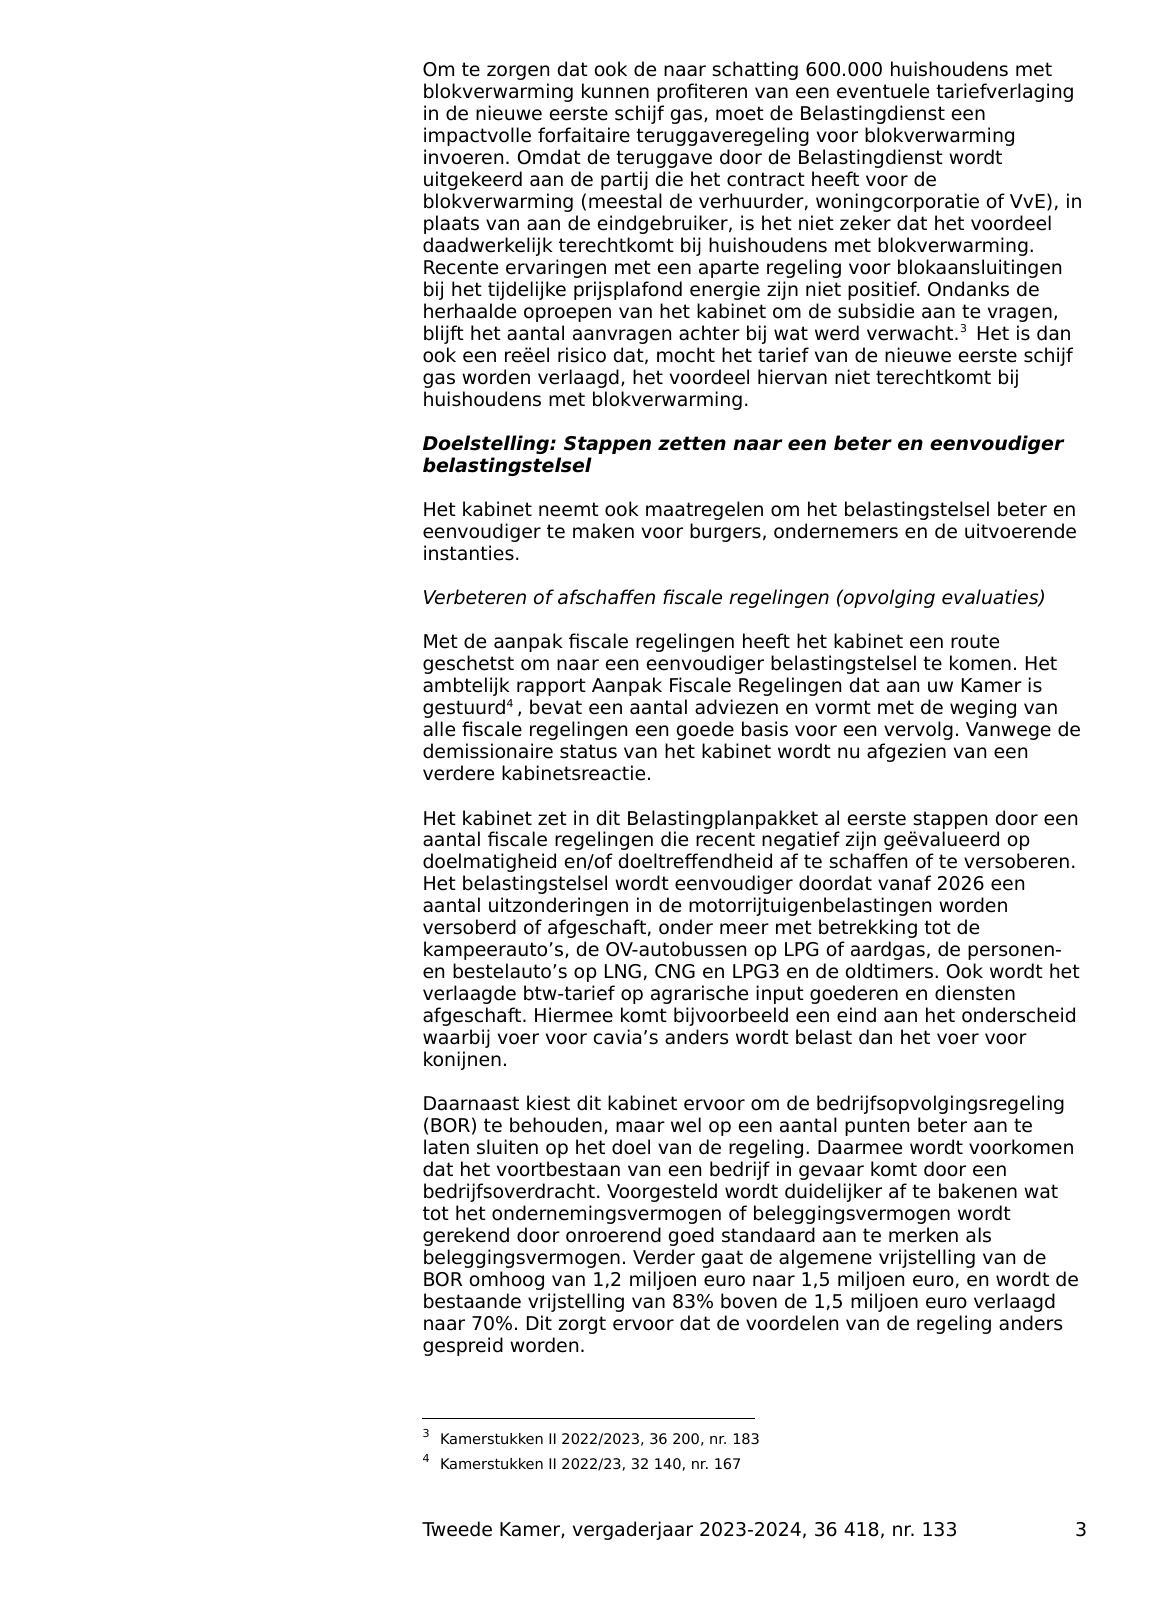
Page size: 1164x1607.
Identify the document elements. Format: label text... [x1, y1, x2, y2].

text Om te zorgen dat ook de naar schatting 600.000 huishoudens met blokverwarming kunnen profiteren van een eventuele tariefverlaging in de nieuwe eerste schijf gas, moet de Belastingdienst een impactvolle forfaitaire teruggaveregeling voor blokverwarming invoeren. Omdat de teruggave door de Belastingdienst wordt uitgekeerd aan de partij die het contract heeft voor de blokverwarming (meestal de verhuurder, woningcorporatie of VvE), in plaats van aan de eindgebruiker, is het niet zeker dat het voordeel daadwerkelijk terechtkomt bij huishoudens met blokverwarming. Recente ervaringen met een aparte regeling voor blokaansluitingen bij het tijdelijke prijsplafond energie zijn niet positief. Ondanks de herhaalde oproepen van het kabinet om de subsidie aan te vragen, blijft het aantal aanvragen achter bij wat werd verwacht. Het is dan ook een reëel risico dat, mocht het tarief van de nieuwe eerste schijf gas worden verlaagd, het voordeel hiervan niet terechtkomt bij huishoudens met blokverwarming. [422, 59, 1087, 411]
text Kamerstukken II 2022/23, 32 140, nr. 167 [422, 1452, 1087, 1474]
text Met de aanpak fiscale regelingen heeft het kabinet een route geschetst om naar een eenvoudiger belastingstelsel te komen. Het ambtelijk rapport Aanpak Fiscale Regelingen dat aan uw Kamer is gestuurd, bevat een aantal adviezen en vormt met de weging van alle fiscale regelingen een goede basis voor een vervolg. Vanwege de demissionaire status van het kabinet wordt nu afgezien van een verdere kabinetsreactie. [422, 631, 1087, 785]
text Kamerstukken II 2022/2023, 36 200, nr. 183 [422, 1427, 1087, 1449]
subtitle Verbeteren of afschaffen fiscale regelingen (opvolging evaluaties) [422, 587, 1087, 609]
text Het kabinet zet in dit Belastingplanpakket al eerste stappen door een aantal fiscale regelingen die recent negatief zijn geëvalueerd op doelmatigheid en/of doeltreffendheid af te schaffen of te versoberen. Het belastingstelsel wordt eenvoudiger doordat vanaf 2026 een aantal uitzonderingen in de motorrijtuigenbelastingen worden versoberd of afgeschaft, onder meer met betrekking tot de kampeerauto’s, de OV-autobussen op LPG of aardgas, de personen- en bestelauto’s op LNG, CNG en LPG3 en de oldtimers. Ook wordt het verlaagde btw-tarief op agrarische input goederen en diensten afgeschaft. Hiermee komt bijvoorbeeld een eind aan het onderscheid waarbij voer voor cavia’s anders wordt belast dan het voer voor konijnen. [422, 807, 1087, 1071]
text Het kabinet neemt ook maatregelen om het belastingstelsel beter en eenvoudiger te maken voor burgers, ondernemers en de uitvoerende instanties. [422, 499, 1087, 565]
text Daarnaast kiest dit kabinet ervoor om de bedrijfsopvolgingsregeling (BOR) te behouden, maar wel op een aantal punten beter aan te laten sluiten op het doel van de regeling. Daarmee wordt voorkomen dat het voortbestaan van een bedrijf in gevaar komt door een bedrijfsoverdracht. Voorgesteld wordt duidelijker af te bakenen wat tot het ondernemingsvermogen of beleggingsvermogen wordt gerekend door onroerend goed standaard aan te merken als beleggingsvermogen. Verder gaat de algemene vrijstelling van de BOR omhoog van 1,2 miljoen euro naar 1,5 miljoen euro, en wordt de bestaande vrijstelling van 83% boven de 1,5 miljoen euro verlaagd naar 70%. Dit zorgt ervoor dat de voordelen van de regeling anders gespreid worden. [422, 1093, 1087, 1357]
subtitle Doelstelling: Stappen zetten naar een beter en eenvoudiger belastingstelsel [422, 433, 1087, 477]
